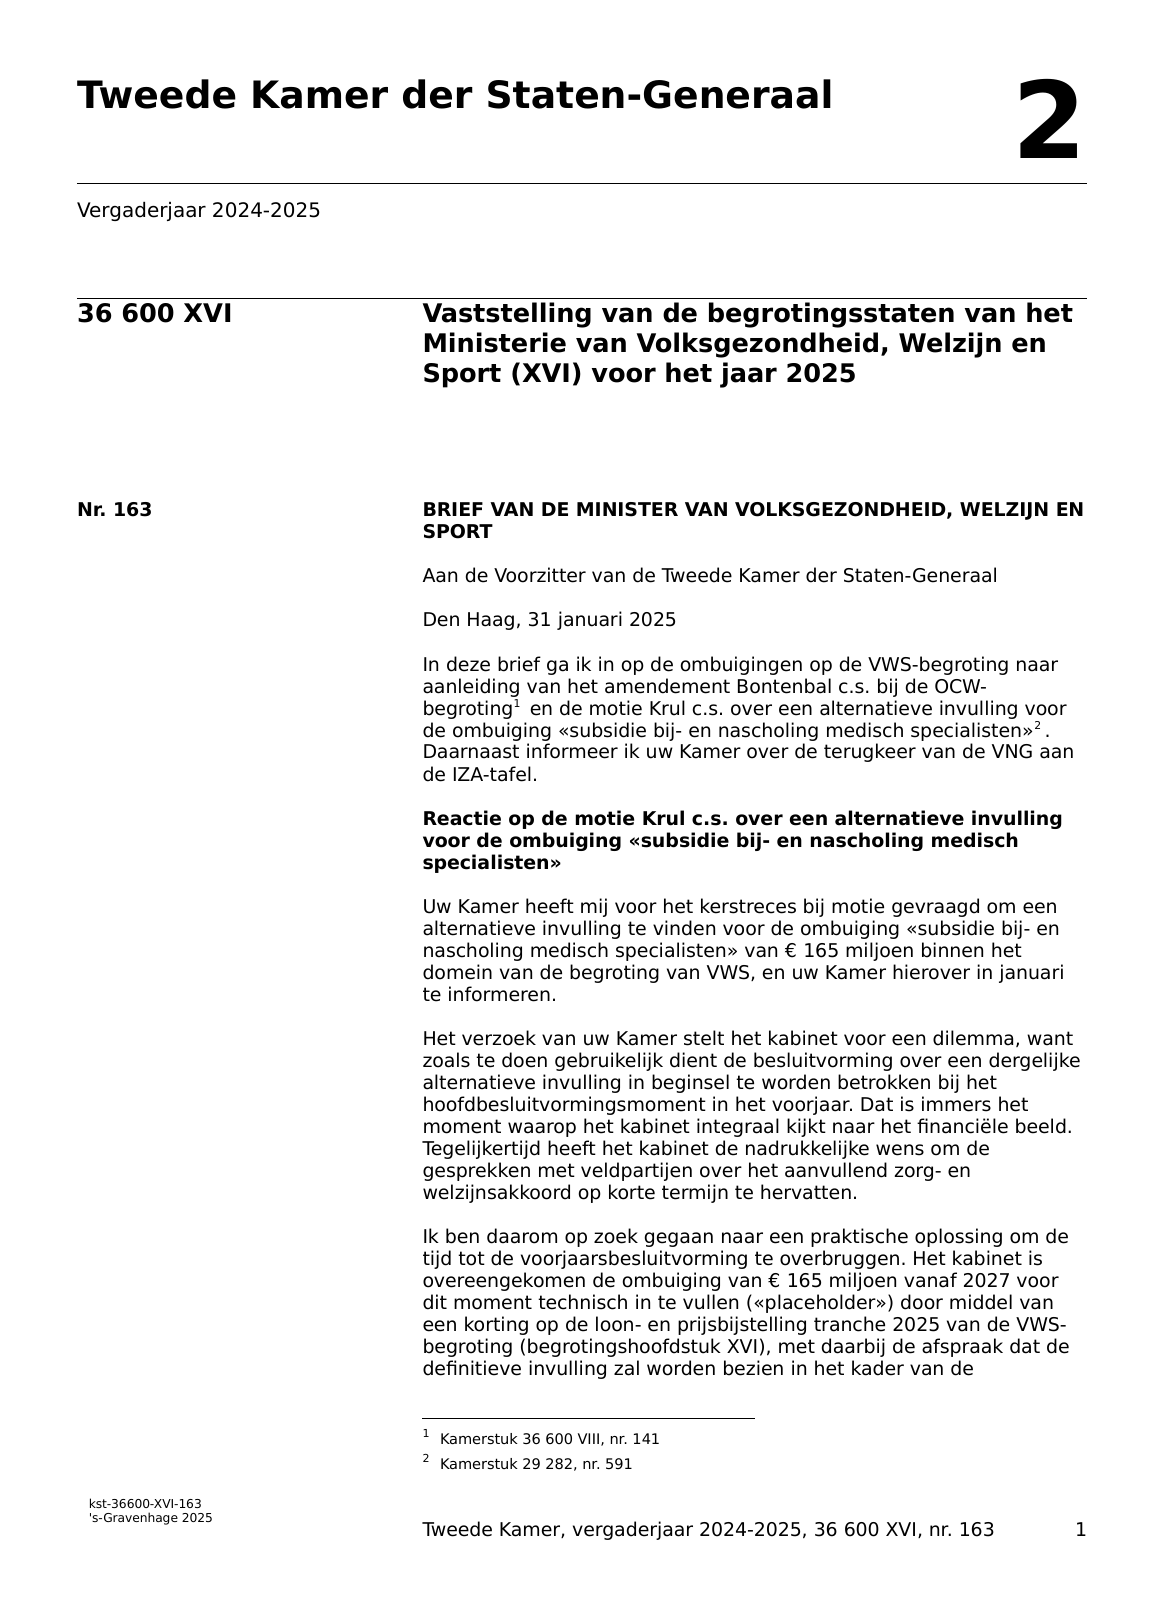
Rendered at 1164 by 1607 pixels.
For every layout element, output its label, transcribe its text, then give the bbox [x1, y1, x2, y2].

text Uw Kamer heeft mij voor het kerstreces bij motie gevraagd om een alternatieve invulling te vinden voor de ombuiging «subsidie bij- en nascholing medisch specialisten» van € 165 miljoen binnen het domein van de begroting van VWS, en uw Kamer hierover in januari te informeren. [422, 896, 1087, 1006]
table_cell Vergaderjaar 2024-2025 [77, 184, 1087, 298]
text Kamerstuk 29 282, nr. 591 [422, 1452, 1087, 1474]
text Het verzoek van uw Kamer stelt het kabinet voor een dilemma, want zoals te doen gebruikelijk dient de besluitvorming over een dergelijke alternatieve invulling in beginsel te worden betrokken bij het hoofdbesluitvormingsmoment in het voorjaar. Dat is immers het moment waarop het kabinet integraal kijkt naar het financiële beeld. Tegelijkertijd heeft het kabinet de nadrukkelijke wens om de gesprekken met veldpartijen over het aanvullend zorg- en welzijnsakkoord op korte termijn te hervatten. [422, 1028, 1087, 1204]
text Ik ben daarom op zoek gegaan naar een praktische oplossing om de tijd tot de voorjaarsbesluitvorming te overbruggen. Het kabinet is overeengekomen de ombuiging van € 165 miljoen vanaf 2027 voor dit moment technisch in te vullen («placeholder») door middel van een korting op de loon- en prijsbijstelling tranche 2025 van de VWS-begroting (begrotingshoofdstuk XVI), met daarbij de afspraak dat de definitieve invulling zal worden bezien in het kader van de [422, 1226, 1087, 1380]
subtitle 36 600 XVI Vaststelling van de begrotingsstaten van het Ministerie van Volksgezondheid, Welzijn en Sport (XVI) voor het jaar 2025 [77, 299, 1087, 388]
subtitle Reactie op de motie Krul c.s. over een alternatieve invulling voor de ombuiging «subsidie bij- en nascholing medisch specialisten» [422, 808, 1087, 873]
text In deze brief ga ik in op de ombuigingen op de VWS-begroting naar aanleiding van het amendement Bontenbal c.s. bij de OCW-begroting en de motie Krul c.s. over een alternatieve invulling voor de ombuiging «subsidie bij- en nascholing medisch specialisten». Daarnaast informeer ik uw Kamer over de terugkeer van de VNG aan de IZA-tafel. [422, 653, 1087, 785]
table_header 2 [886, 59, 1087, 183]
text kst-36600-XVI-163 [88, 1497, 323, 1511]
subtitle Nr. 163 BRIEF VAN DE MINISTER VAN VOLKSGEZONDHEID, WELZIJN EN SPORT [77, 499, 1087, 543]
text Kamerstuk 36 600 VIII, nr. 141 [422, 1427, 1087, 1449]
text Aan de Voorzitter van de Tweede Kamer der Staten-Generaal [422, 565, 1087, 587]
text Den Haag, 31 januari 2025 [422, 609, 1087, 631]
table_header Tweede Kamer der Staten-Generaal [77, 59, 886, 183]
text 's-Gravenhage 2025 [88, 1511, 323, 1525]
